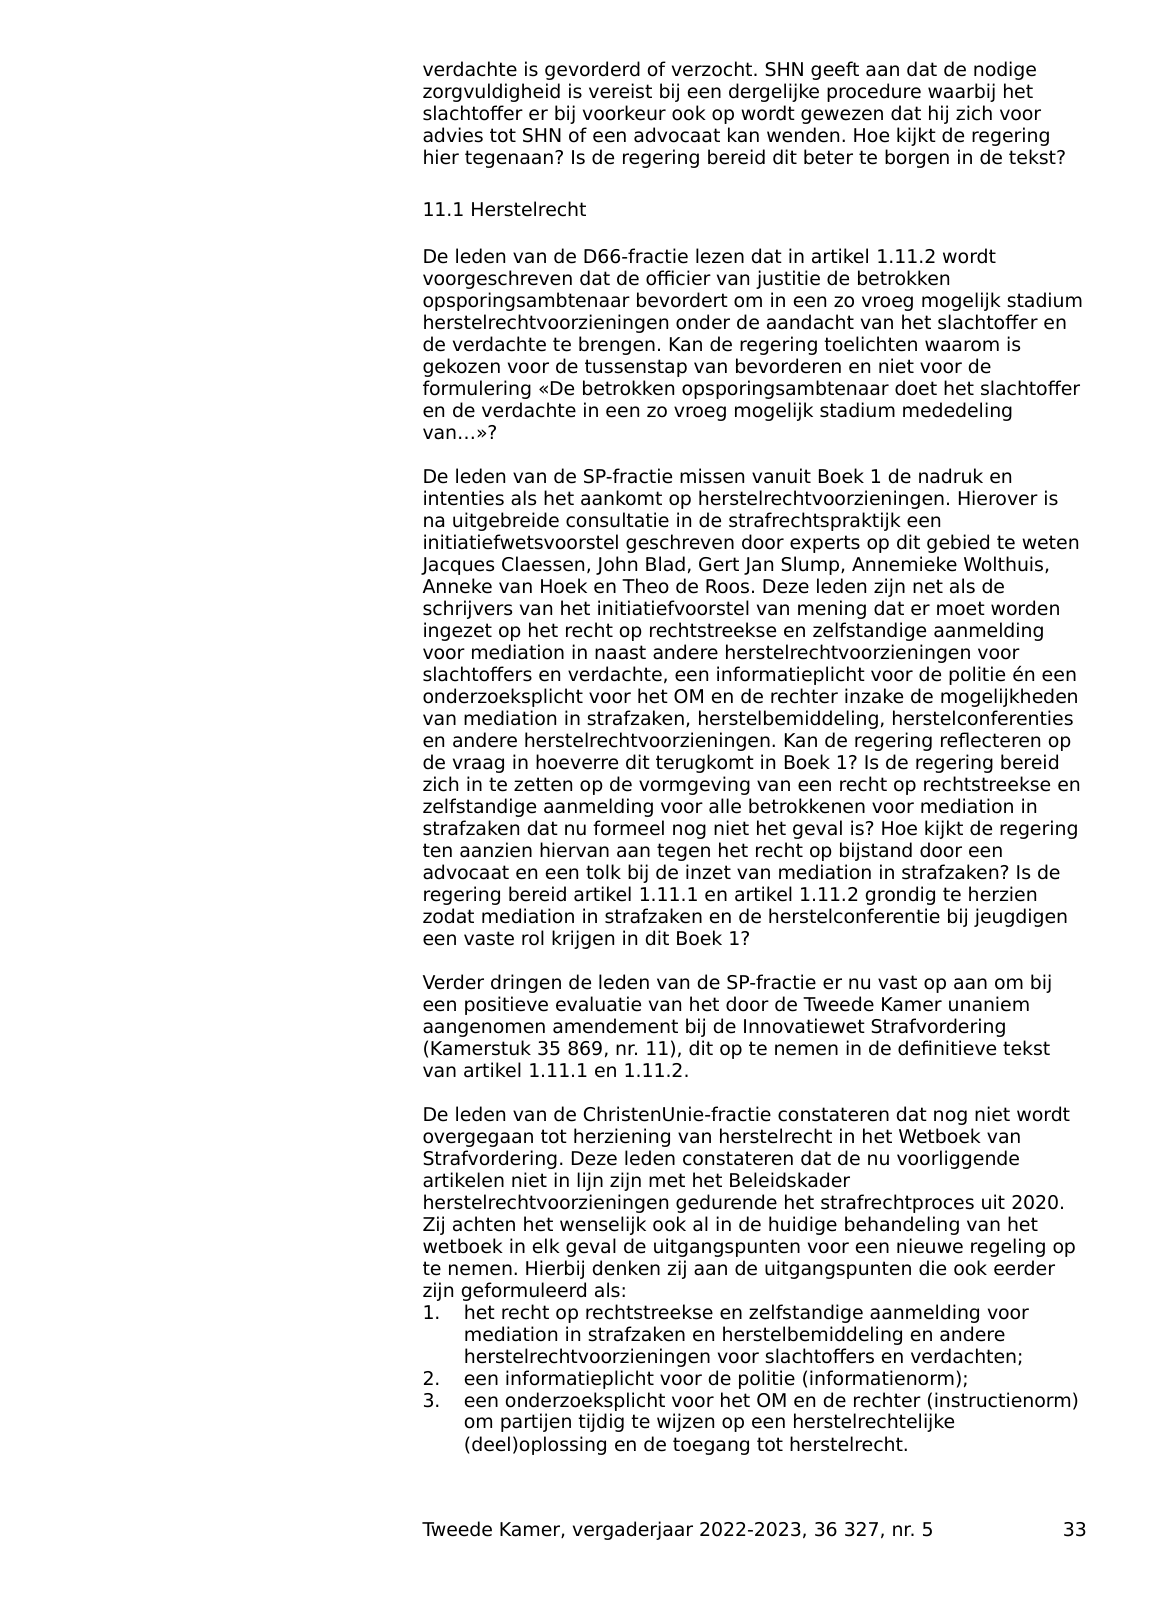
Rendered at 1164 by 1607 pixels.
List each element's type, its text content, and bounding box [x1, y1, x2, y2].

subtitle 11.1 Herstelrecht [422, 199, 1087, 221]
text De leden van de ChristenUnie-fractie constateren dat nog niet wordt overgegaan tot herziening van herstelrecht in het Wetboek van Strafvordering. Deze leden constateren dat de nu voorliggende artikelen niet in lijn zijn met het Beleidskader herstelrechtvoorzieningen gedurende het strafrechtproces uit 2020. Zij achten het wenselijk ook al in de huidige behandeling van het wetboek in elk geval de uitgangspunten voor een nieuwe regeling op te nemen. Hierbij denken zij aan de uitgangspunten die ook eerder zijn geformuleerd als: [422, 1104, 1087, 1302]
text 1. het recht op rechtstreekse en zelfstandige aanmelding voor mediation in strafzaken en herstelbemiddeling en andere herstelrechtvoorzieningen voor slachtoffers en verdachten; [422, 1302, 1087, 1367]
text De leden van de D66-fractie lezen dat in artikel 1.11.2 wordt voorgeschreven dat de officier van justitie de betrokken opsporingsambtenaar bevordert om in een zo vroeg mogelijk stadium herstelrechtvoorzieningen onder de aandacht van het slachtoffer en de verdachte te brengen. Kan de regering toelichten waarom is gekozen voor de tussenstap van bevorderen en niet voor de formulering «De betrokken opsporingsambtenaar doet het slachtoffer en de verdachte in een zo vroeg mogelijk stadium mededeling van…»? [422, 246, 1087, 444]
text verdachte is gevorderd of verzocht. SHN geeft aan dat de nodige zorgvuldigheid is vereist bij een dergelijke procedure waarbij het slachtoffer er bij voorkeur ook op wordt gewezen dat hij zich voor advies tot SHN of een advocaat kan wenden. Hoe kijkt de regering hier tegenaan? Is de regering bereid dit beter te borgen in de tekst? [422, 59, 1087, 169]
text 3. een onderzoeksplicht voor het OM en de rechter (instructienorm) om partijen tijdig te wijzen op een herstelrechtelijke (deel)oplossing en de toegang tot herstelrecht. [422, 1389, 1087, 1455]
text De leden van de SP-fractie missen vanuit Boek 1 de nadruk en intenties als het aankomt op herstelrechtvoorzieningen. Hierover is na uitgebreide consultatie in de strafrechtspraktijk een initiatiefwetsvoorstel geschreven door experts op dit gebied te weten Jacques Claessen, John Blad, Gert Jan Slump, Annemieke Wolthuis, Anneke van Hoek en Theo de Roos. Deze leden zijn net als de schrijvers van het initiatiefvoorstel van mening dat er moet worden ingezet op het recht op rechtstreekse en zelfstandige aanmelding voor mediation in naast andere herstelrechtvoorzieningen voor slachtoffers en verdachte, een informatieplicht voor de politie én een onderzoeksplicht voor het OM en de rechter inzake de mogelijkheden van mediation in strafzaken, herstelbemiddeling, herstelconferenties en andere herstelrechtvoorzieningen. Kan de regering reflecteren op de vraag in hoeverre dit terugkomt in Boek 1? Is de regering bereid zich in te zetten op de vormgeving van een recht op rechtstreekse en zelfstandige aanmelding voor alle betrokkenen voor mediation in strafzaken dat nu formeel nog niet het geval is? Hoe kijkt de regering ten aanzien hiervan aan tegen het recht op bijstand door een advocaat en een tolk bij de inzet van mediation in strafzaken? Is de regering bereid artikel 1.11.1 en artikel 1.11.2 grondig te herzien zodat mediation in strafzaken en de herstelconferentie bij jeugdigen een vaste rol krijgen in dit Boek 1? [422, 466, 1087, 949]
text Verder dringen de leden van de SP-fractie er nu vast op aan om bij een positieve evaluatie van het door de Tweede Kamer unaniem aangenomen amendement bij de Innovatiewet Strafvordering (Kamerstuk 35 869, nr. 11), dit op te nemen in de definitieve tekst van artikel 1.11.1 en 1.11.2. [422, 972, 1087, 1082]
text 2. een informatieplicht voor de politie (informatienorm); [422, 1367, 1087, 1389]
